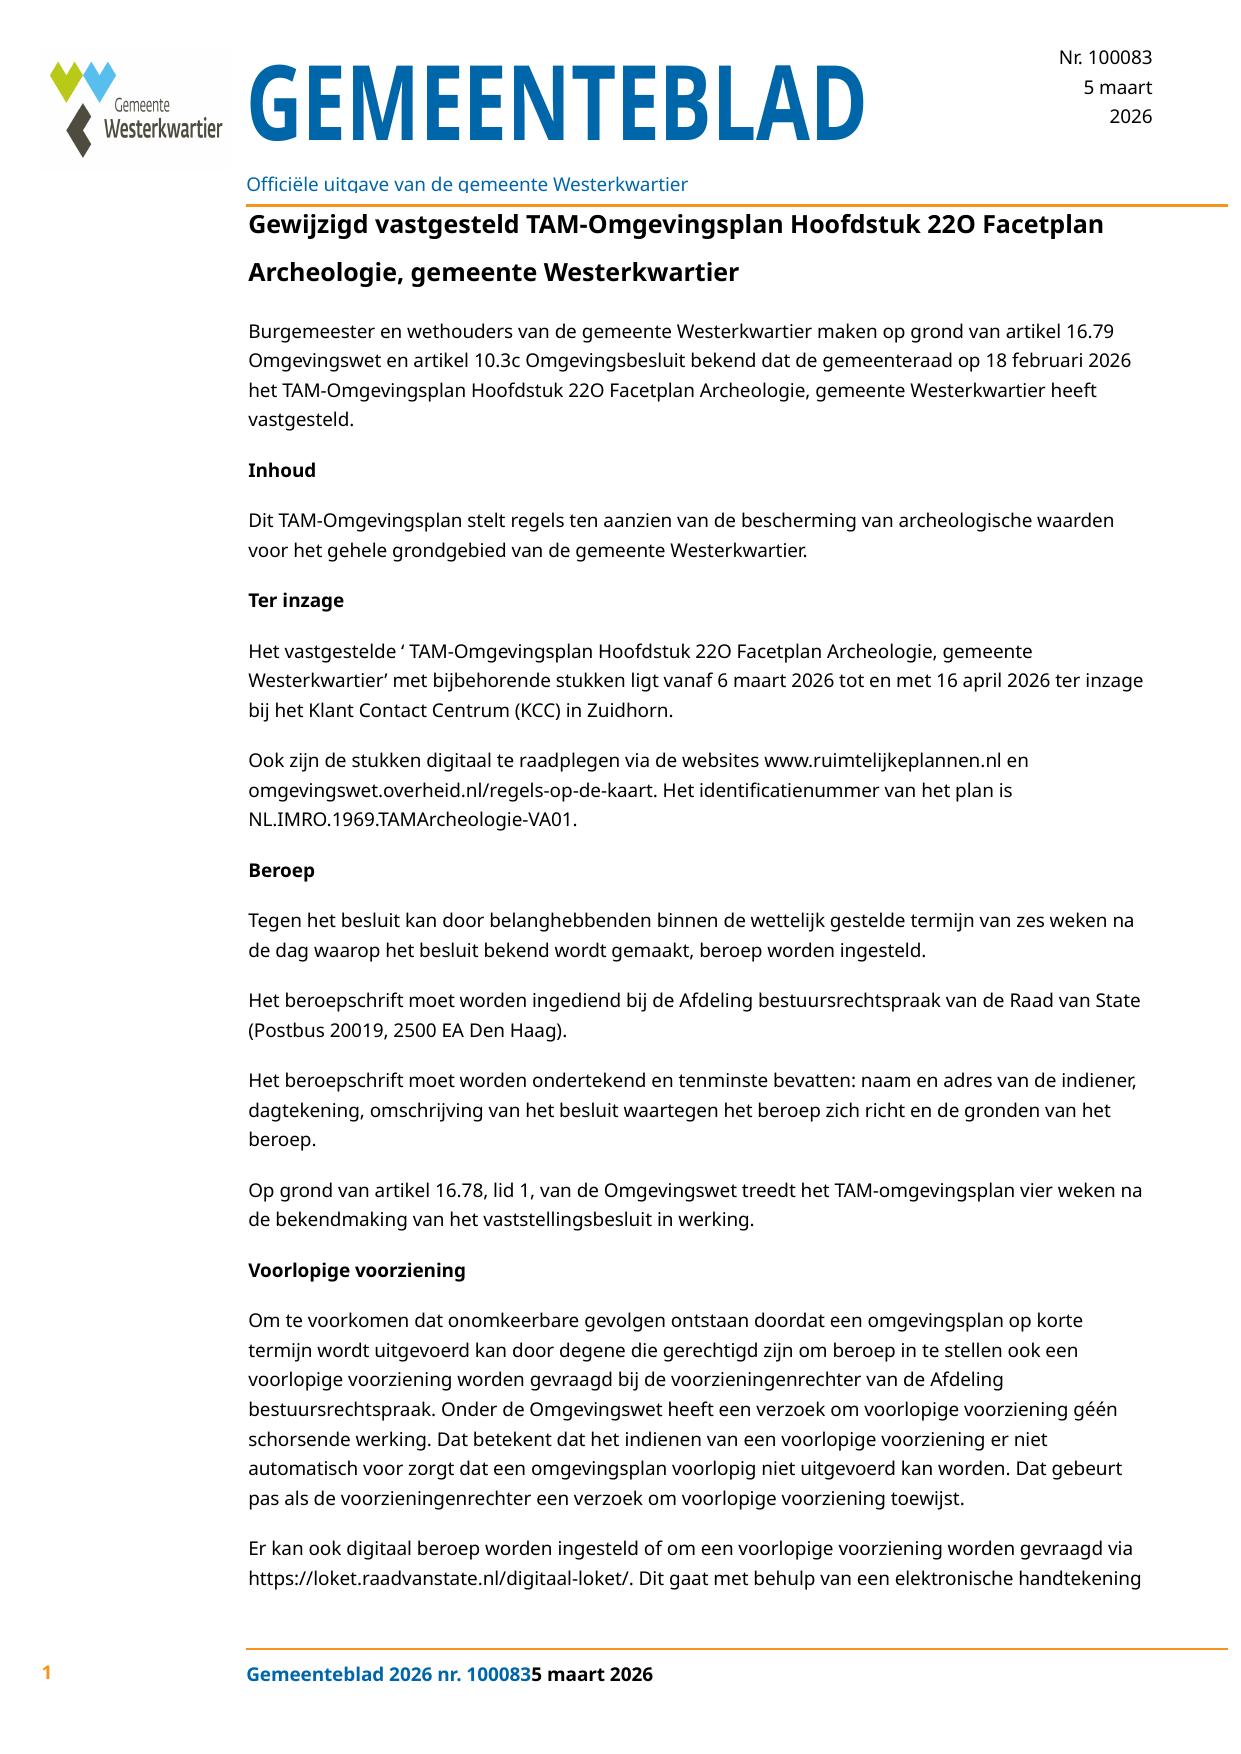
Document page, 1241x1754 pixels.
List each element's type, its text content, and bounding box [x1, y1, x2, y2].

text Het vastgestelde ‘ TAM-Omgevingsplan Hoofdstuk 22O Facetplan Archeologie, gemeente Westerkwartier’ met bijbehorende stukken ligt vanaf 6 maart 2026 tot en met 16 april 2026 ter inzage bij het Klant Contact Centrum (KCC) in Zuidhorn. [248, 638, 1152, 723]
text Beroep [248, 857, 1152, 883]
text Inhoud [248, 457, 1152, 483]
text Gewijzigd vastgesteld TAM-Omgevingsplan Hoofdstuk 22O Facetplan Archeologie, gemeente Westerkwartier [248, 207, 1152, 288]
text Ter inzage [248, 587, 1152, 613]
text Dit TAM-Omgevingsplan stelt regels ten aanzien van de bescherming van archeologische waarden voor het gehele grondgebied van de gemeente Westerkwartier. [248, 507, 1152, 563]
text Ook zijn de stukken digitaal te raadplegen via de websites www.ruimtelijkeplannen.nl en omgevingswet.overheid.nl/regels-op-de-kaart. Het identificatienummer van het plan is NL.IMRO.1969.TAMArcheologie-VA01. [248, 747, 1152, 832]
text Het beroepschrift moet worden ondertekend en tenminste bevatten: naam en adres van de indiener, dagtekening, omschrijving van het besluit waartegen het beroep zich richt en de gronden van het beroep. [248, 1067, 1152, 1152]
picture [41, 47, 231, 172]
text Het beroepschrift moet worden ingediend bij de Afdeling bestuursrechtspraak van de Raad van State (Postbus 20019, 2500 EA Den Haag). [248, 987, 1152, 1043]
text Er kan ook digitaal beroep worden ingesteld of om een voorlopige voorziening worden gevraagd via https://loket.raadvanstate.nl/digitaal-loket/. Dit gaat met behulp van een elektronische handtekening [248, 1535, 1152, 1591]
text Tegen het besluit kan door belanghebbenden binnen de wettelijk gestelde termijn van zes weken na de dag waarop het besluit bekend wordt gemaakt, beroep worden ingesteld. [248, 907, 1152, 963]
text Burgemeester en wethouders van de gemeente Westerkwartier maken op grond van artikel 16.79 Omgevingswet en artikel 10.3c Omgevingsbesluit bekend dat de gemeenteraad op 18 februari 2026 het TAM-Omgevingsplan Hoofdstuk 22O Facetplan Archeologie, gemeente Westerkwartier heeft vastgesteld. [248, 318, 1152, 432]
text Op grond van artikel 16.78, lid 1, van de Omgevingswet treedt het TAM-omgevingsplan vier weken na de bekendmaking van het vaststellingsbesluit in werking. [248, 1177, 1152, 1232]
text Om te voorkomen dat onomkeerbare gevolgen ontstaan doordat een omgevingsplan op korte termijn wordt uitgevoerd kan door degene die gerechtigd zijn om beroep in te stellen ook een voorlopige voorziening worden gevraagd bij de voorzieningenrechter van de Afdeling bestuursrechtspraak. Onder de Omgevingswet heeft een verzoek om voorlopige voorziening géén schorsende werking. Dat betekent dat het indienen van een voorlopige voorziening er niet automatisch voor zorgt dat een omgevingsplan voorlopig niet uitgevoerd kan worden. Dat gebeurt pas als de voorzieningenrechter een verzoek om voorlopige voorziening toewijst. [248, 1307, 1152, 1511]
text Voorlopige voorziening [248, 1257, 1152, 1283]
